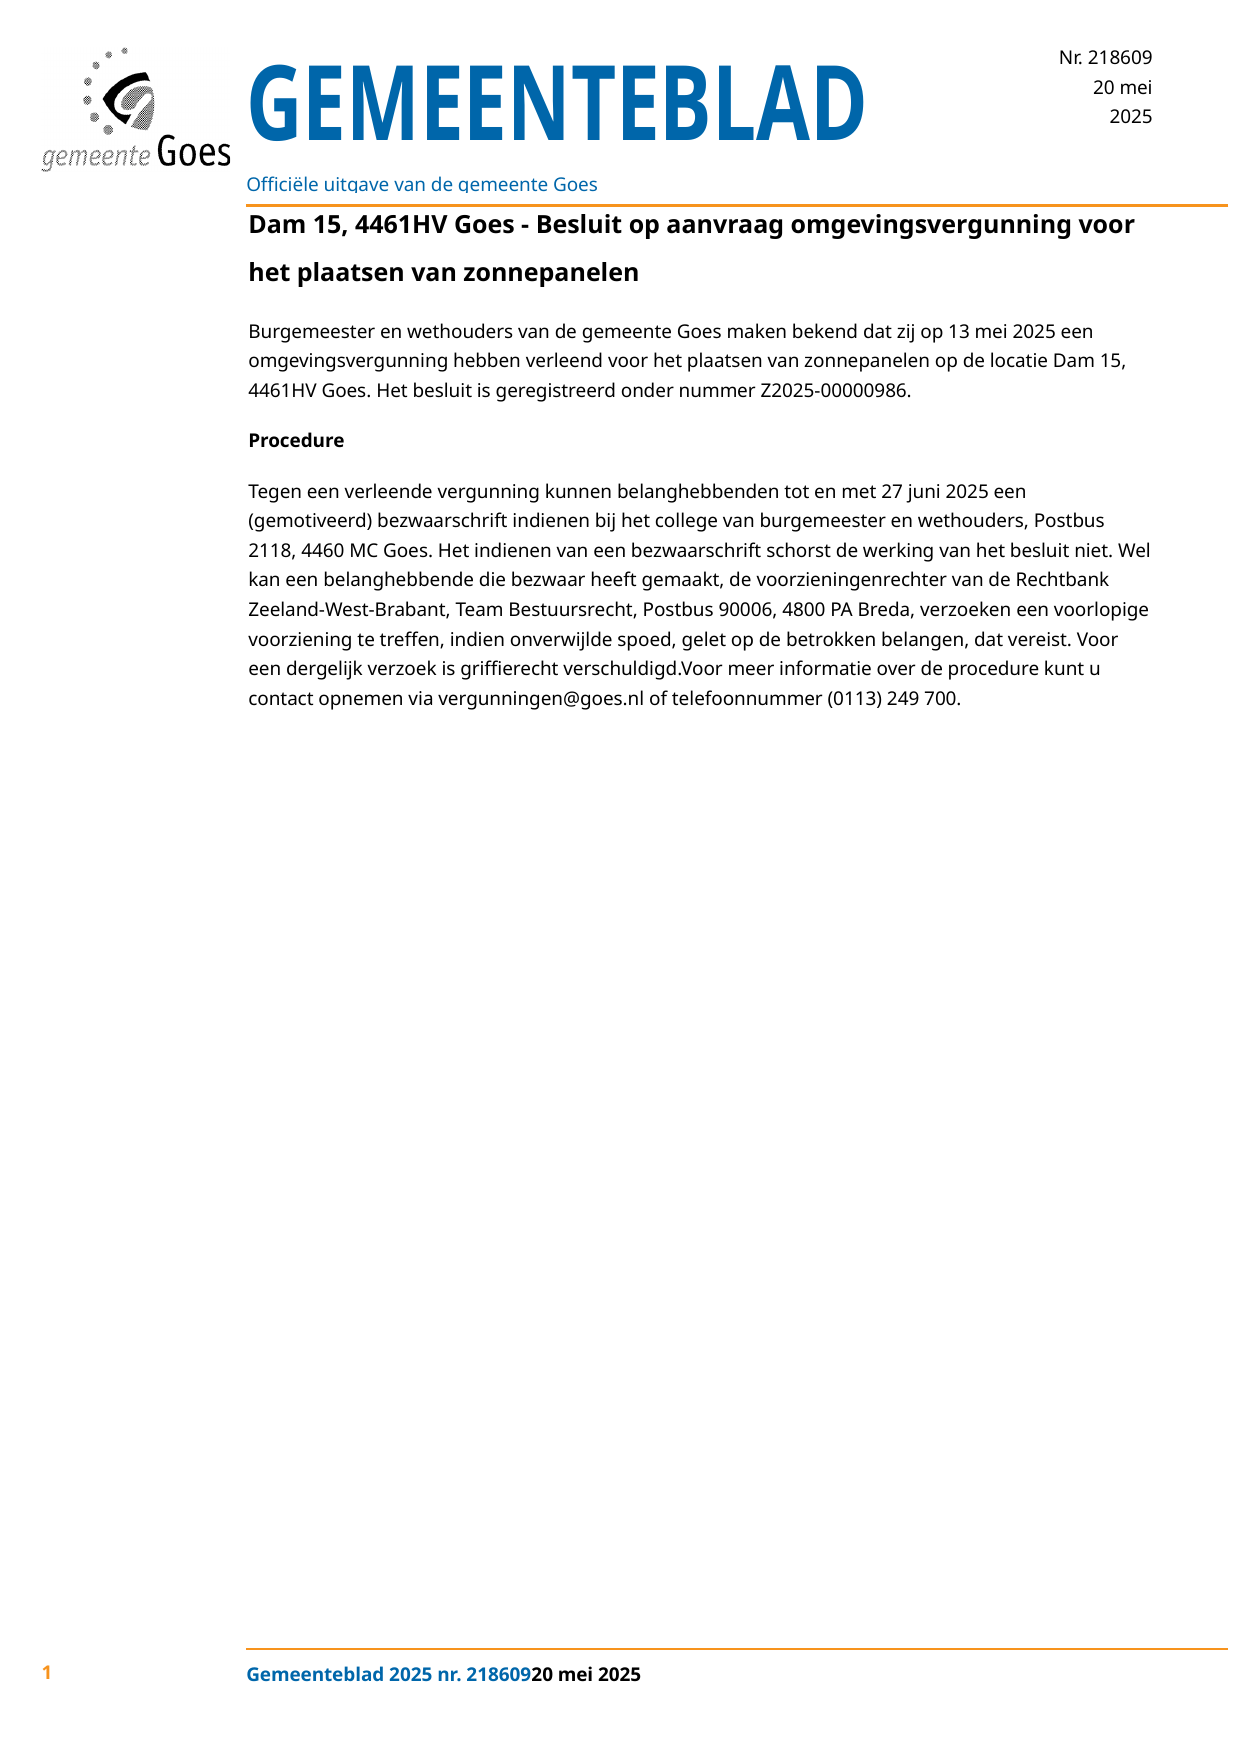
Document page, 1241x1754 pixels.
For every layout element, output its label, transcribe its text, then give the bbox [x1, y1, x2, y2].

text Procedure [248, 427, 1152, 453]
text Dam 15, 4461HV Goes - Besluit op aanvraag omgevingsvergunning voor het plaatsen van zonnepanelen [248, 207, 1152, 288]
text Burgemeester en wethouders van de gemeente Goes maken bekend dat zij op 13 mei 2025 een omgevingsvergunning hebben verleend voor het plaatsen van zonnepanelen op de locatie Dam 15, 4461HV Goes. Het besluit is geregistreerd onder nummer Z2025-00000986. [248, 318, 1152, 403]
text Tegen een verleende vergunning kunnen belanghebbenden tot en met 27 juni 2025 een (gemotiveerd) bezwaarschrift indienen bij het college van burgemeester en wethouders, Postbus 2118, 4460 MC Goes. Het indienen van een bezwaarschrift schorst de werking van het besluit niet. Wel kan een belanghebbende die bezwaar heeft gemaakt, de voorzieningenrechter van de Rechtbank Zeeland-West-Brabant, Team Bestuursrecht, Postbus 90006, 4800 PA Breda, verzoeken een voorlopige voorziening te treffen, indien onverwijlde spoed, gelet op de betrokken belangen, dat vereist. Voor een dergelijk verzoek is griffierecht verschuldigd.Voor meer informatie over de procedure kunt u contact opnemen via vergunningen@goes.nl of telefoonnummer (0113) 249 700. [248, 478, 1152, 711]
picture [41, 47, 231, 172]
